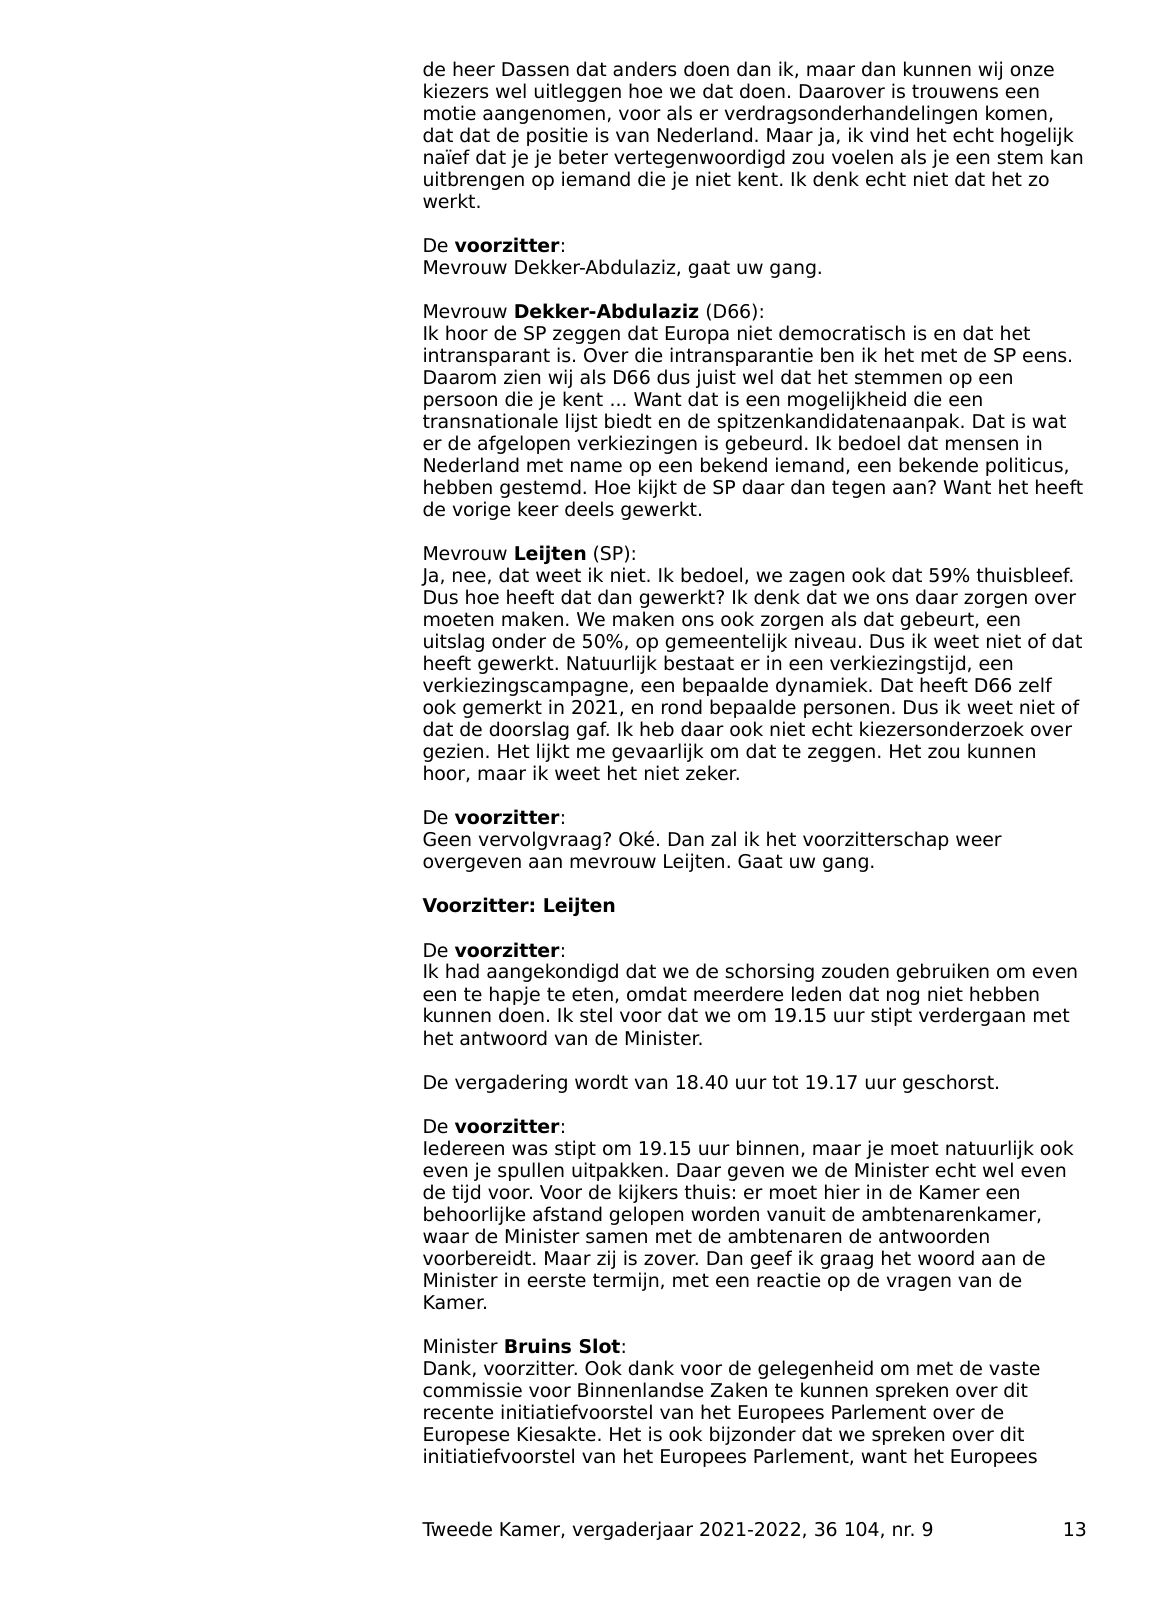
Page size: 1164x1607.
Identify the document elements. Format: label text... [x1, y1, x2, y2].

text Mevrouw Dekker-Abdulaziz, gaat uw gang. [422, 257, 1087, 279]
text Dank, voorzitter. Ook dank voor de gelegenheid om met de vaste commissie voor Binnenlandse Zaken te kunnen spreken over dit recente initiatiefvoorstel van het Europees Parlement over de Europese Kiesakte. Het is ook bijzonder dat we spreken over dit initiatiefvoorstel van het Europees Parlement, want het Europees [422, 1358, 1087, 1468]
text De vergadering wordt van 18.40 uur tot 19.17 uur geschorst. [422, 1072, 1087, 1093]
text Ik hoor de SP zeggen dat Europa niet democratisch is en dat het intransparant is. Over die intransparantie ben ik het met de SP eens. Daarom zien wij als D66 dus juist wel dat het stemmen op een persoon die je kent ... Want dat is een mogelijkheid die een transnationale lijst biedt en de spitzenkandidatenaanpak. Dat is wat er de afgelopen verkiezingen is gebeurd. Ik bedoel dat mensen in Nederland met name op een bekend iemand, een bekende politicus, hebben gestemd. Hoe kijkt de SP daar dan tegen aan? Want het heeft de vorige keer deels gewerkt. [422, 323, 1087, 521]
text Ja, nee, dat weet ik niet. Ik bedoel, we zagen ook dat 59% thuisbleef. Dus hoe heeft dat dan gewerkt? Ik denk dat we ons daar zorgen over moeten maken. We maken ons ook zorgen als dat gebeurt, een uitslag onder de 50%, op gemeentelijk niveau. Dus ik weet niet of dat heeft gewerkt. Natuurlijk bestaat er in een verkiezingstijd, een verkiezingscampagne, een bepaalde dynamiek. Dat heeft D66 zelf ook gemerkt in 2021, en rond bepaalde personen. Dus ik weet niet of dat de doorslag gaf. Ik heb daar ook niet echt kiezersonderzoek over gezien. Het lijkt me gevaarlijk om dat te zeggen. Het zou kunnen hoor, maar ik weet het niet zeker. [422, 565, 1087, 785]
text Minister Bruins Slot: [422, 1336, 1087, 1358]
subtitle Voorzitter: Leijten [422, 895, 1087, 917]
text Mevrouw Leijten (SP): [422, 543, 1087, 565]
text Geen vervolgvraag? Oké. Dan zal ik het voorzitterschap weer overgeven aan mevrouw Leijten. Gaat uw gang. [422, 829, 1087, 873]
text Ik had aangekondigd dat we de schorsing zouden gebruiken om even een te hapje te eten, omdat meerdere leden dat nog niet hebben kunnen doen. Ik stel voor dat we om 19.15 uur stipt verdergaan met het antwoord van de Minister. [422, 961, 1087, 1049]
text De voorzitter: [422, 939, 1087, 961]
text De voorzitter: [422, 807, 1087, 829]
text De voorzitter: [422, 1116, 1087, 1138]
text De voorzitter: [422, 235, 1087, 257]
text Iedereen was stipt om 19.15 uur binnen, maar je moet natuurlijk ook even je spullen uitpakken. Daar geven we de Minister echt wel even de tijd voor. Voor de kijkers thuis: er moet hier in de Kamer een behoorlijke afstand gelopen worden vanuit de ambtenarenkamer, waar de Minister samen met de ambtenaren de antwoorden voorbereidt. Maar zij is zover. Dan geef ik graag het woord aan de Minister in eerste termijn, met een reactie op de vragen van de Kamer. [422, 1138, 1087, 1313]
text de heer Dassen dat anders doen dan ik, maar dan kunnen wij onze kiezers wel uitleggen hoe we dat doen. Daarover is trouwens een motie aangenomen, voor als er verdragsonderhandelingen komen, dat dat de positie is van Nederland. Maar ja, ik vind het echt hogelijk naïef dat je je beter vertegenwoordigd zou voelen als je een stem kan uitbrengen op iemand die je niet kent. Ik denk echt niet dat het zo werkt. [422, 59, 1087, 213]
text Mevrouw Dekker-Abdulaziz (D66): [422, 301, 1087, 323]
